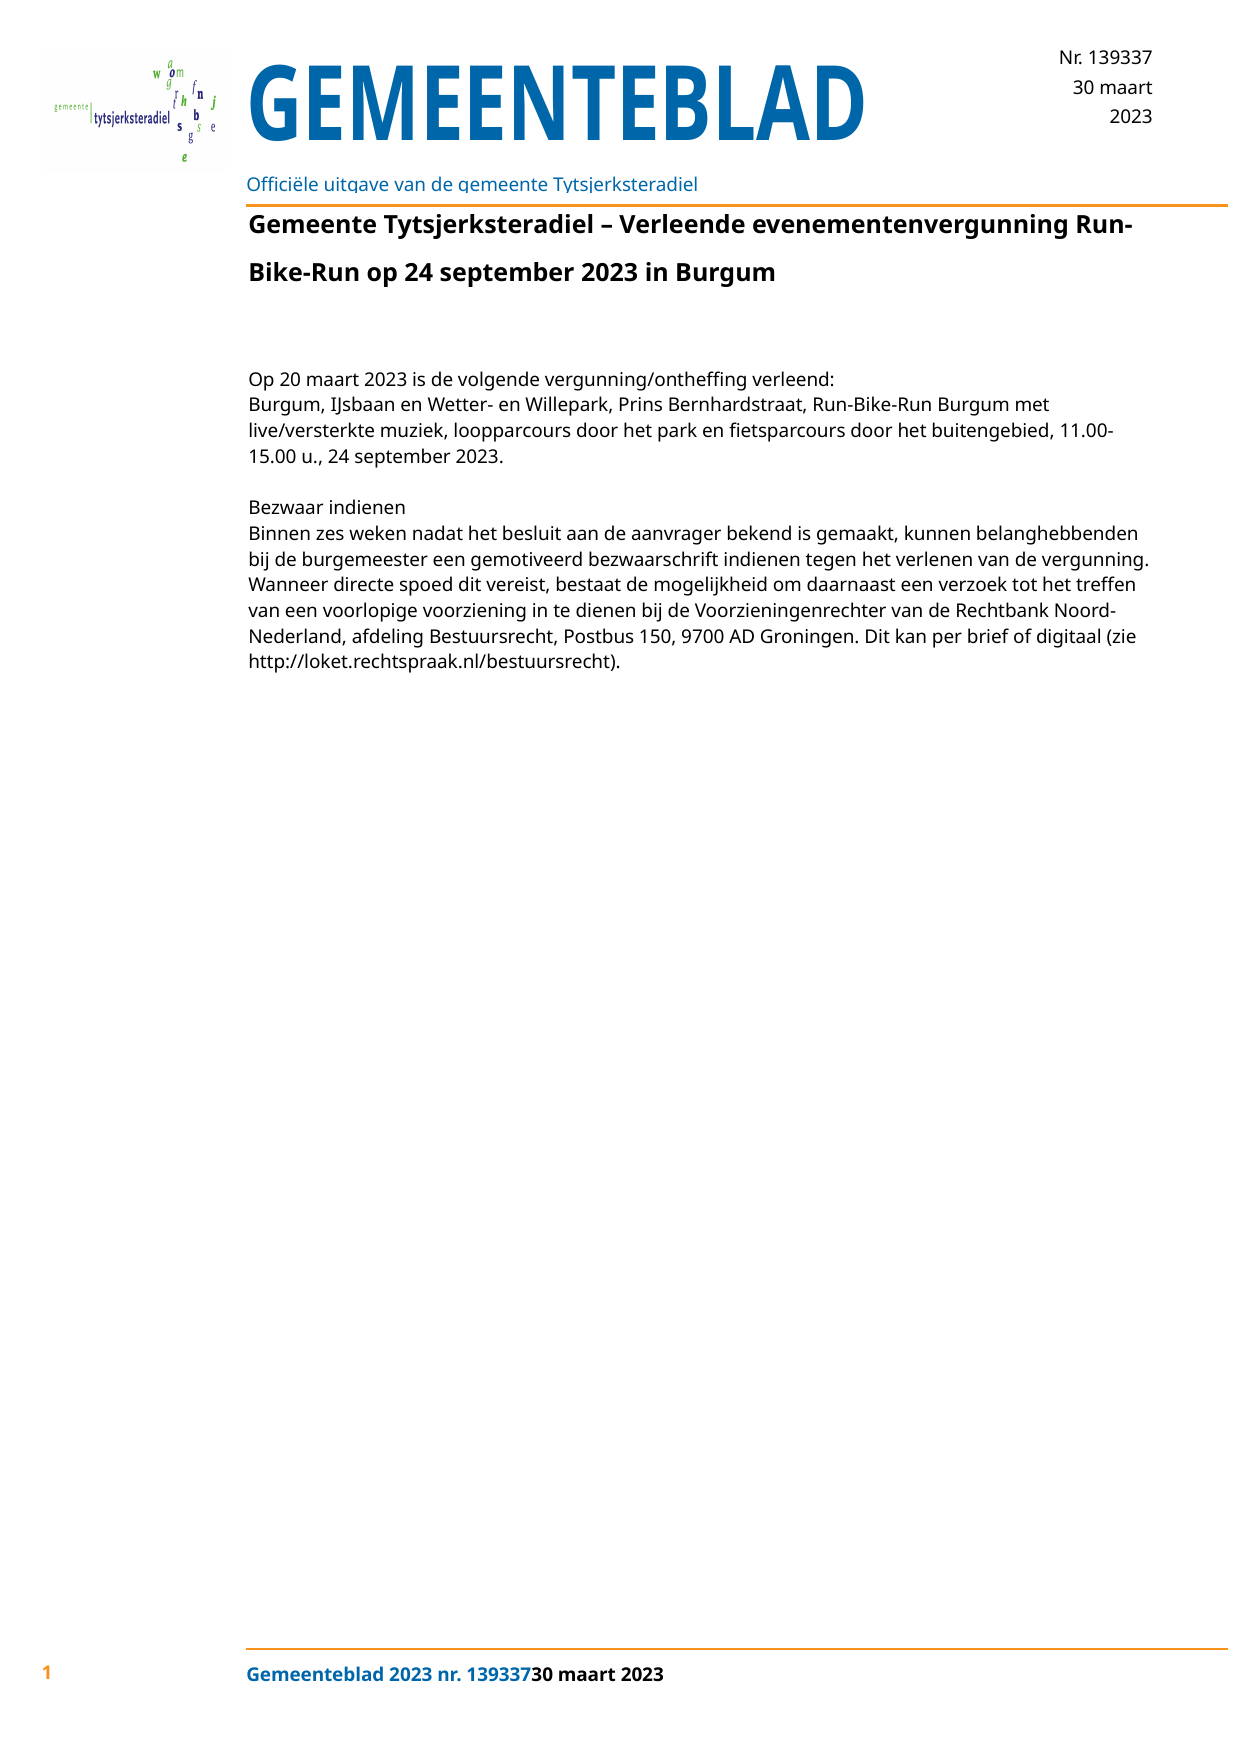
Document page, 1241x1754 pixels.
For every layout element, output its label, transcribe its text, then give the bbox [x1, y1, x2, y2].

text Burgum, IJsbaan en Wetter- en Willepark, Prins Bernhardstraat, Run-Bike-Run Burgum met live/versterkte muziek, loopparcours door het park en fietsparcours door het buitengebied, 11.00-15.00 u., 24 september 2023. [248, 391, 1152, 469]
text Gemeente Tytsjerksteradiel – Verleende evenementenvergunning Run-Bike-Run op 24 september 2023 in Burgum [248, 207, 1152, 288]
text Bezwaar indienen [248, 494, 1152, 520]
text Binnen zes weken nadat het besluit aan de aanvrager bekend is gemaakt, kunnen belanghebbenden bij de burgemeester een gemotiveerd bezwaarschrift indienen tegen het verlenen van de vergunning. Wanneer directe spoed dit vereist, bestaat de mogelijkheid om daarnaast een verzoek tot het treffen van een voorlopige voorziening in te dienen bij de Voorzieningenrechter van de Rechtbank Noord-Nederland, afdeling Bestuursrecht, Postbus 150, 9700 AD Groningen. Dit kan per brief of digitaal (zie http://loket.rechtspraak.nl/bestuursrecht). [248, 520, 1152, 674]
picture [41, 47, 231, 172]
text Op 20 maart 2023 is de volgende vergunning/ontheffing verleend: [248, 366, 1152, 391]
